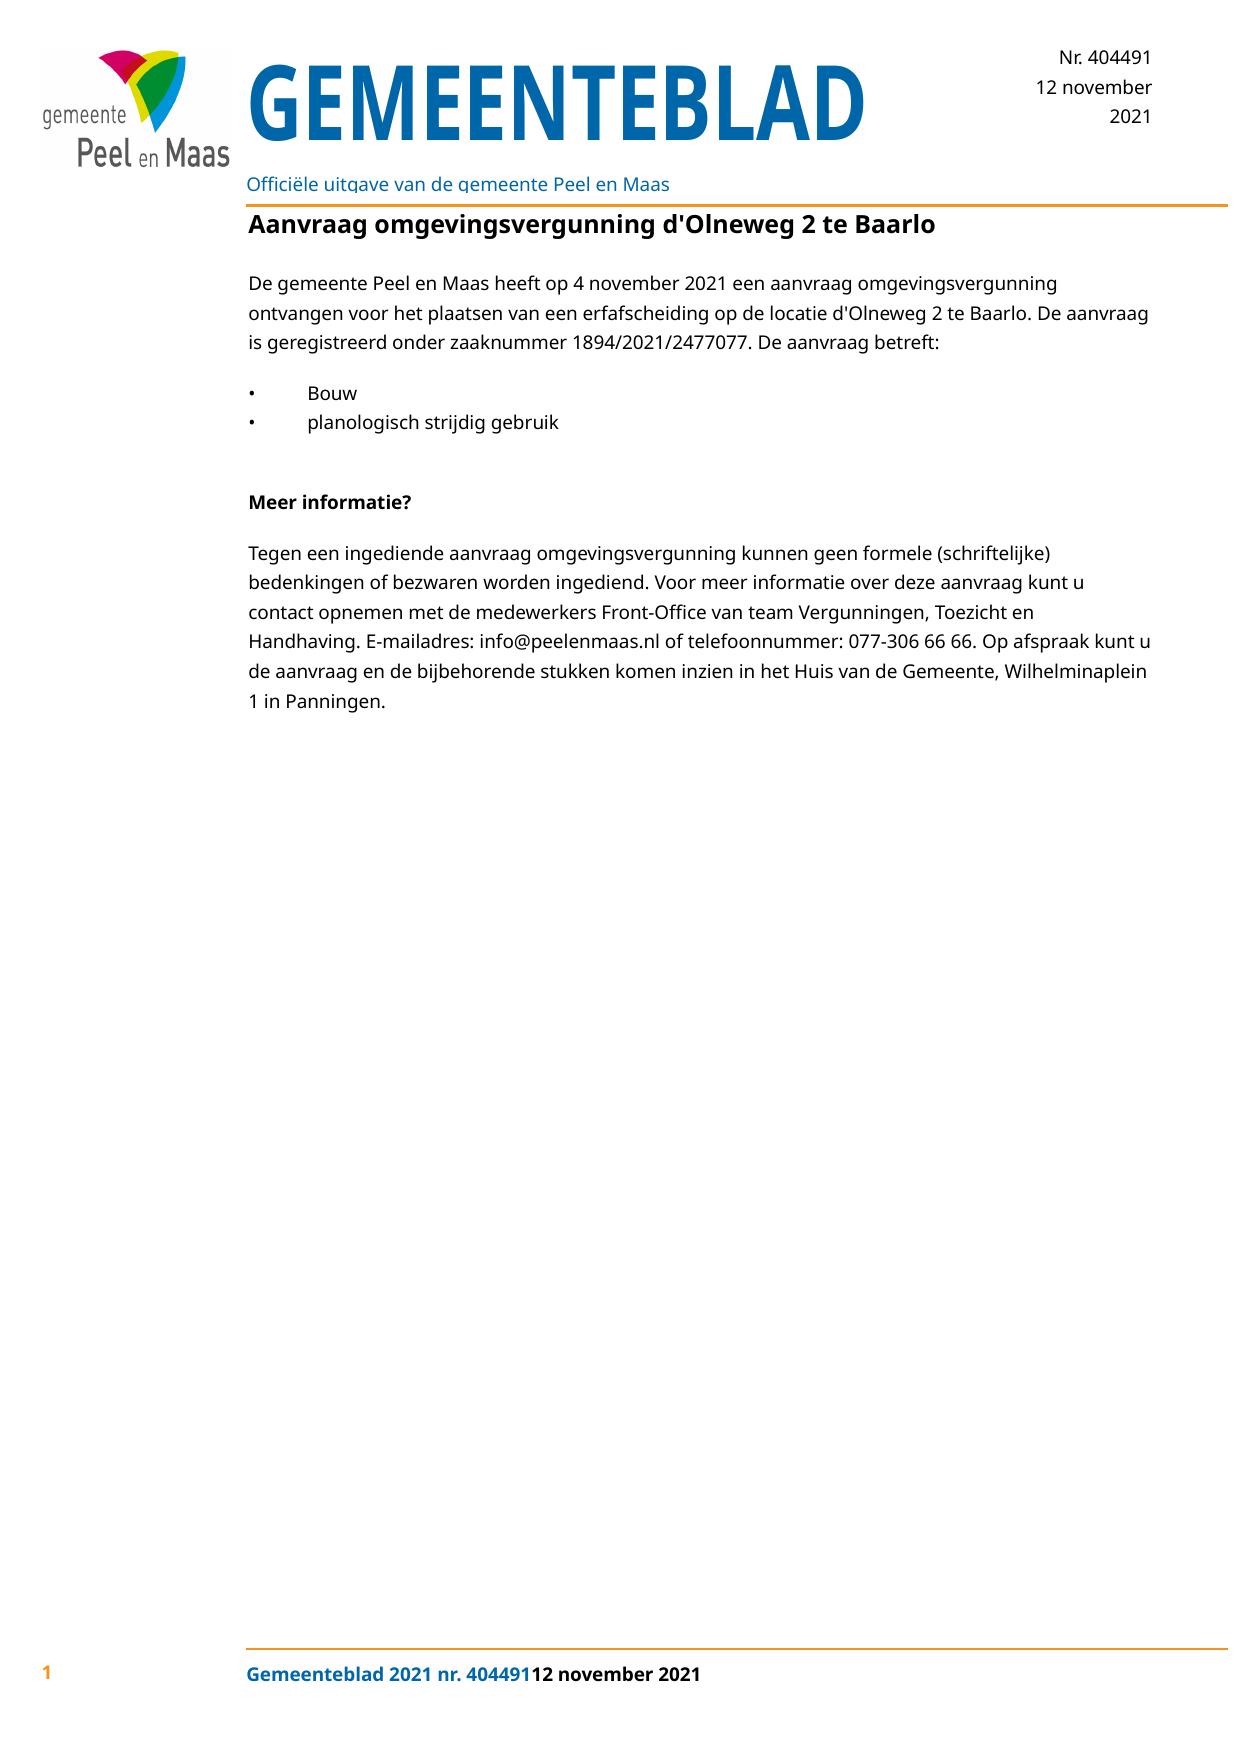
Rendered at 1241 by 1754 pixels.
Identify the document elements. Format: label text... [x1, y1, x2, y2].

text Tegen een ingediende aanvraag omgevingsvergunning kunnen geen formele (schriftelijke) bedenkingen of bezwaren worden ingediend. Voor meer informatie over deze aanvraag kunt u contact opnemen met de medewerkers Front-Office van team Vergunningen, Toezicht en Handhaving. E-mailadres: info@peelenmaas.nl of telefoonnummer: 077-306 66 66. Op afspraak kunt u de aanvraag en de bijbehorende stukken komen inzien in het Huis van de Gemeente, Wilhelminaplein 1 in Panningen. [248, 540, 1152, 713]
text Meer informatie? [248, 489, 1152, 515]
picture [41, 47, 231, 172]
text De gemeente Peel en Maas heeft op 4 november 2021 een aanvraag omgevingsvergunning ontvangen voor het plaatsen van een erfafscheiding op de locatie d'Olneweg 2 te Baarlo. De aanvraag is geregistreerd onder zaaknummer 1894/2021/2477077. De aanvraag betreft: [248, 270, 1152, 355]
list planologisch strijdig gebruik [248, 409, 1152, 435]
text Aanvraag omgevingsvergunning d'Olneweg 2 te Baarlo [248, 207, 1152, 241]
list Bouw [248, 380, 1152, 406]
